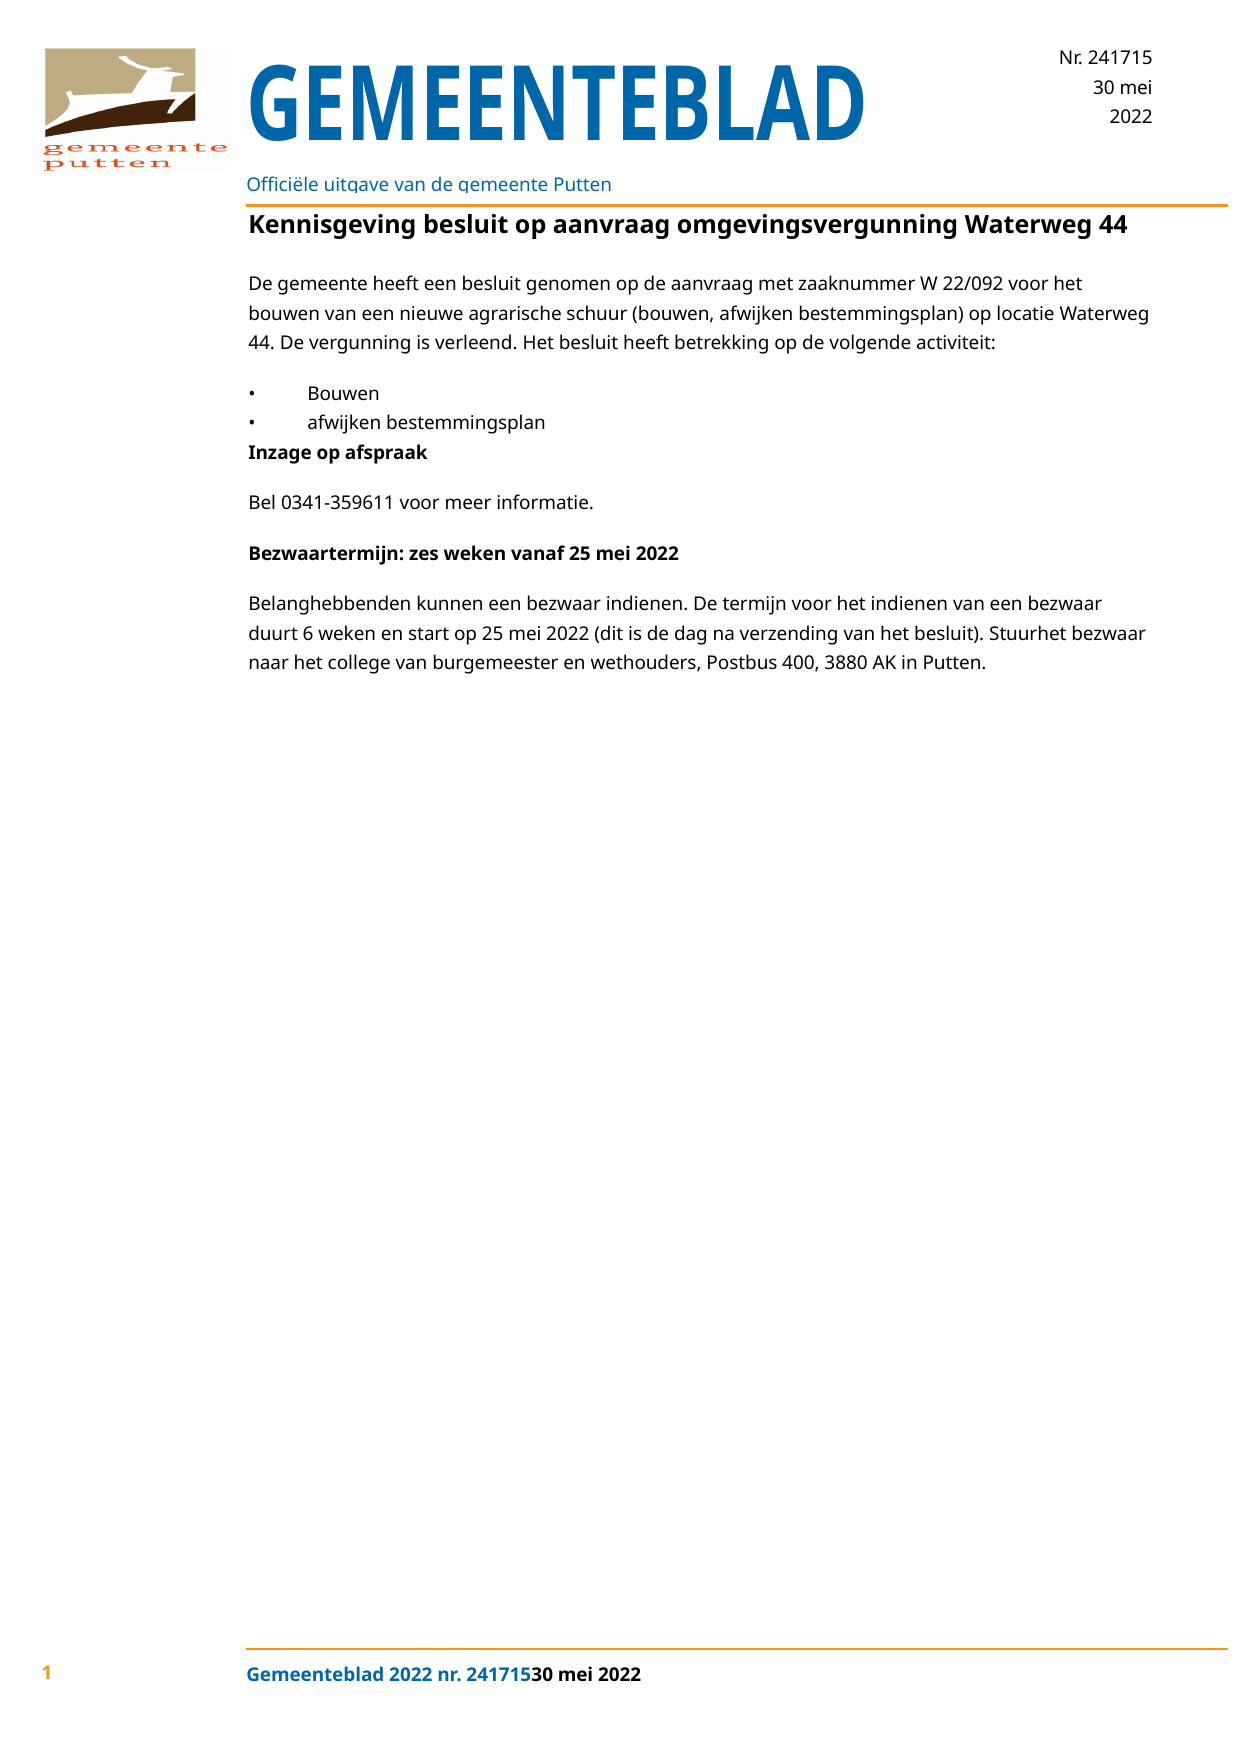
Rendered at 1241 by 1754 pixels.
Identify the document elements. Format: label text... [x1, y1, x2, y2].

text Belanghebbenden kunnen een bezwaar indienen. De termijn voor het indienen van een bezwaar duurt 6 weken en start op 25 mei 2022 (dit is de dag na verzending van het besluit). Stuurhet bezwaar naar het college van burgemeester en wethouders, Postbus 400, 3880 AK in Putten. [248, 590, 1152, 675]
text Kennisgeving besluit op aanvraag omgevingsvergunning Waterweg 44 [248, 207, 1152, 241]
text De gemeente heeft een besluit genomen op de aanvraag met zaaknummer W 22/092 voor het bouwen van een nieuwe agrarische schuur (bouwen, afwijken bestemmingsplan) op locatie Waterweg 44. De vergunning is verleend. Het besluit heeft betrekking op de volgende activiteit: [248, 270, 1152, 355]
list Bouwen [248, 380, 1152, 406]
text Inzage op afspraak [248, 439, 1152, 465]
list afwijken bestemmingsplan [248, 409, 1152, 435]
text Bel 0341-359611 voor meer informatie. [248, 489, 1152, 515]
picture [41, 47, 231, 172]
text Bezwaartermijn: zes weken vanaf 25 mei 2022 [248, 540, 1152, 566]
